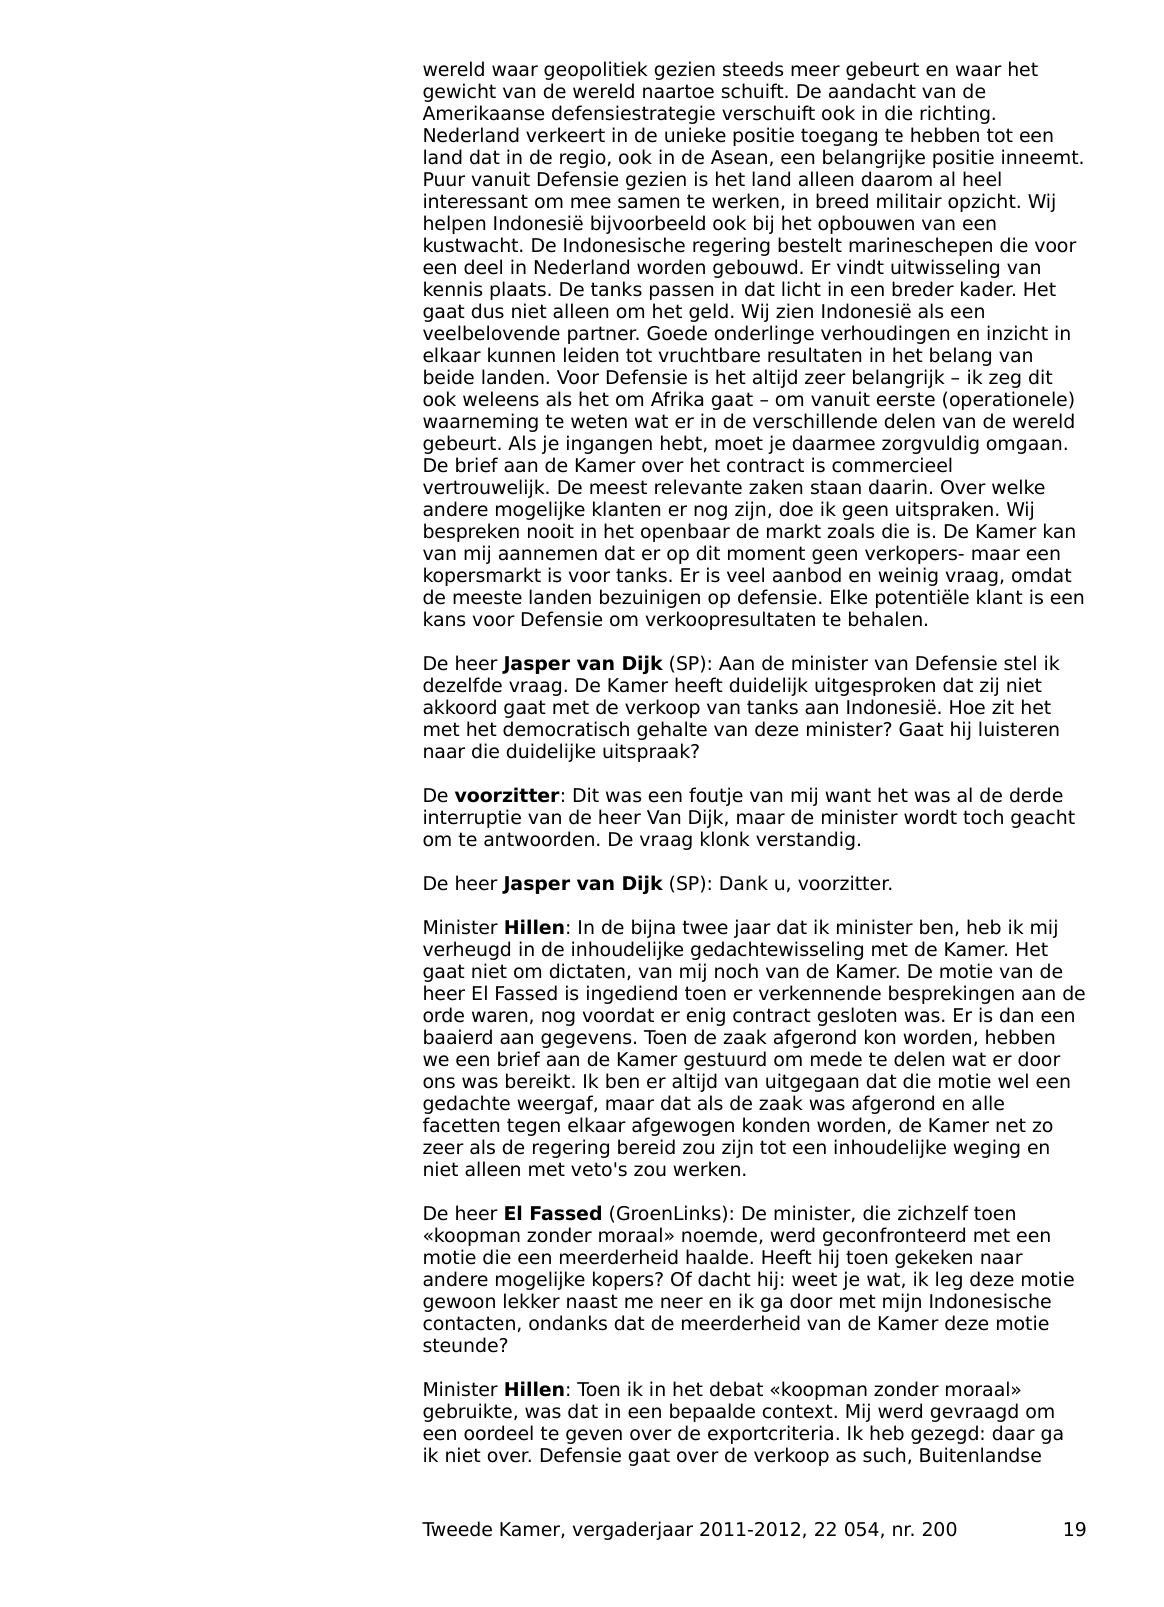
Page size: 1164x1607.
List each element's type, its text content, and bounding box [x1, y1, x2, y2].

text De voorzitter: Dit was een foutje van mij want het was al de derde interruptie van de heer Van Dijk, maar de minister wordt toch geacht om te antwoorden. De vraag klonk verstandig. [422, 785, 1087, 851]
text Minister Hillen: In de bijna twee jaar dat ik minister ben, heb ik mij verheugd in de inhoudelijke gedachtewisseling met de Kamer. Het gaat niet om dictaten, van mij noch van de Kamer. De motie van de heer El Fassed is ingediend toen er verkennende besprekingen aan de orde waren, nog voordat er enig contract gesloten was. Er is dan een baaierd aan gegevens. Toen de zaak afgerond kon worden, hebben we een brief aan de Kamer gestuurd om mede te delen wat er door ons was bereikt. Ik ben er altijd van uitgegaan dat die motie wel een gedachte weergaf, maar dat als de zaak was afgerond en alle facetten tegen elkaar afgewogen konden worden, de Kamer net zo zeer als de regering bereid zou zijn tot een inhoudelijke weging en niet alleen met veto's zou werken. [422, 917, 1087, 1181]
text De heer Jasper van Dijk (SP): Aan de minister van Defensie stel ik dezelfde vraag. De Kamer heeft duidelijk uitgesproken dat zij niet akkoord gaat met de verkoop van tanks aan Indonesië. Hoe zit het met het democratisch gehalte van deze minister? Gaat hij luisteren naar die duidelijke uitspraak? [422, 653, 1087, 763]
text wereld waar geopolitiek gezien steeds meer gebeurt en waar het gewicht van de wereld naartoe schuift. De aandacht van de Amerikaanse defensiestrategie verschuift ook in die richting. Nederland verkeert in de unieke positie toegang te hebben tot een land dat in de regio, ook in de Asean, een belangrijke positie inneemt. Puur vanuit Defensie gezien is het land alleen daarom al heel interessant om mee samen te werken, in breed militair opzicht. Wij helpen Indonesië bijvoorbeeld ook bij het opbouwen van een kustwacht. De Indonesische regering bestelt marineschepen die voor een deel in Nederland worden gebouwd. Er vindt uitwisseling van kennis plaats. De tanks passen in dat licht in een breder kader. Het gaat dus niet alleen om het geld. Wij zien Indonesië als een veelbelovende partner. Goede onderlinge verhoudingen en inzicht in elkaar kunnen leiden tot vruchtbare resultaten in het belang van beide landen. Voor Defensie is het altijd zeer belangrijk – ik zeg dit ook weleens als het om Afrika gaat – om vanuit eerste (operationele) waarneming te weten wat er in de verschillende delen van de wereld gebeurt. Als je ingangen hebt, moet je daarmee zorgvuldig omgaan. [422, 59, 1087, 455]
text Minister Hillen: Toen ik in het debat «koopman zonder moraal» gebruikte, was dat in een bepaalde context. Mij werd gevraagd om een oordeel te geven over de exportcriteria. Ik heb gezegd: daar ga ik niet over. Defensie gaat over de verkoop as such, Buitenlandse [422, 1379, 1087, 1467]
text De brief aan de Kamer over het contract is commercieel vertrouwelijk. De meest relevante zaken staan daarin. Over welke andere mogelijke klanten er nog zijn, doe ik geen uitspraken. Wij bespreken nooit in het openbaar de markt zoals die is. De Kamer kan van mij aannemen dat er op dit moment geen verkopers- maar een kopersmarkt is voor tanks. Er is veel aanbod en weinig vraag, omdat de meeste landen bezuinigen op defensie. Elke potentiële klant is een kans voor Defensie om verkoopresultaten te behalen. [422, 455, 1087, 631]
text De heer Jasper van Dijk (SP): Dank u, voorzitter. [422, 873, 1087, 895]
text De heer El Fassed (GroenLinks): De minister, die zichzelf toen «koopman zonder moraal» noemde, werd geconfronteerd met een motie die een meerderheid haalde. Heeft hij toen gekeken naar andere mogelijke kopers? Of dacht hij: weet je wat, ik leg deze motie gewoon lekker naast me neer en ik ga door met mijn Indonesische contacten, ondanks dat de meerderheid van de Kamer deze motie steunde? [422, 1203, 1087, 1357]
